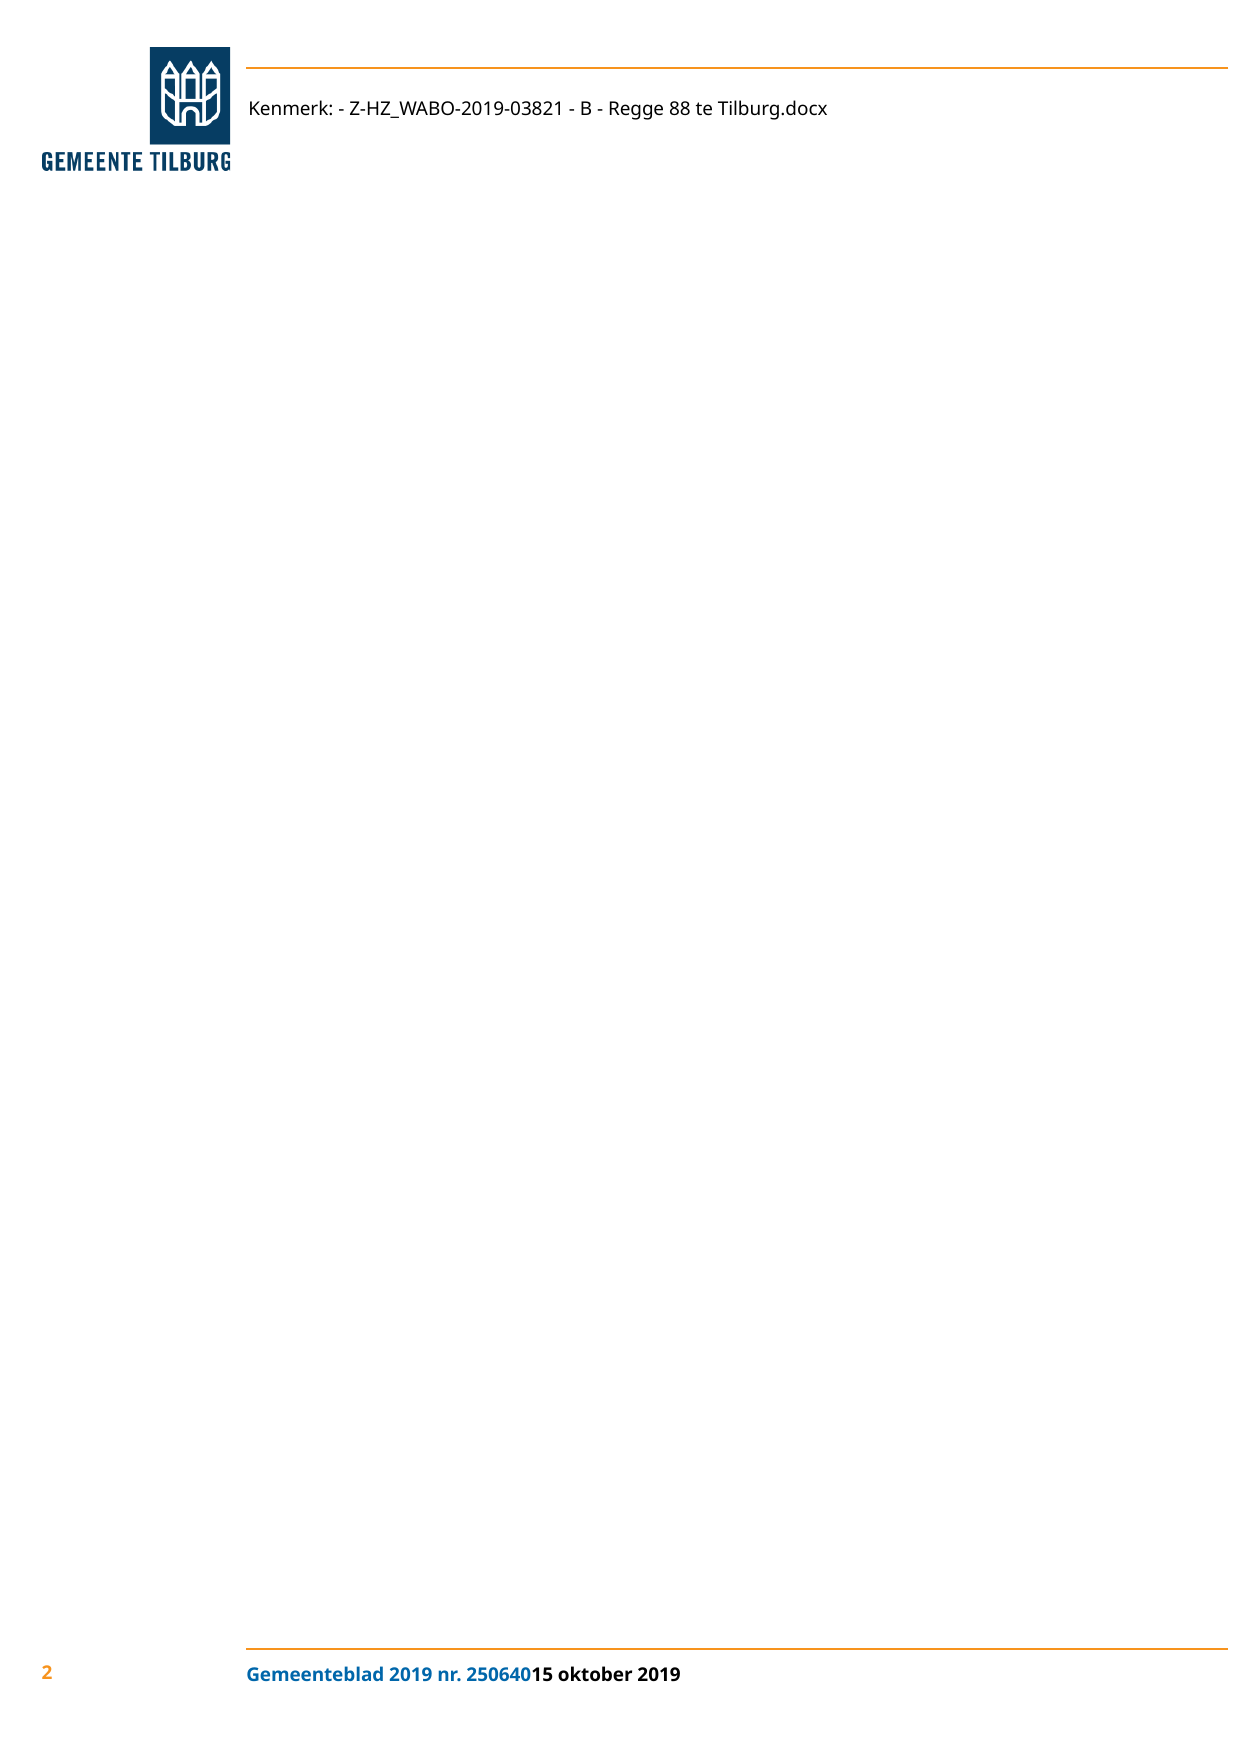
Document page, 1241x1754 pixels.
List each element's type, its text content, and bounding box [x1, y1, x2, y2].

picture [41, 47, 231, 172]
text Kenmerk: - Z-HZ_WABO-2019-03821 - B - Regge 88 te Tilburg.docx [248, 95, 1152, 121]
